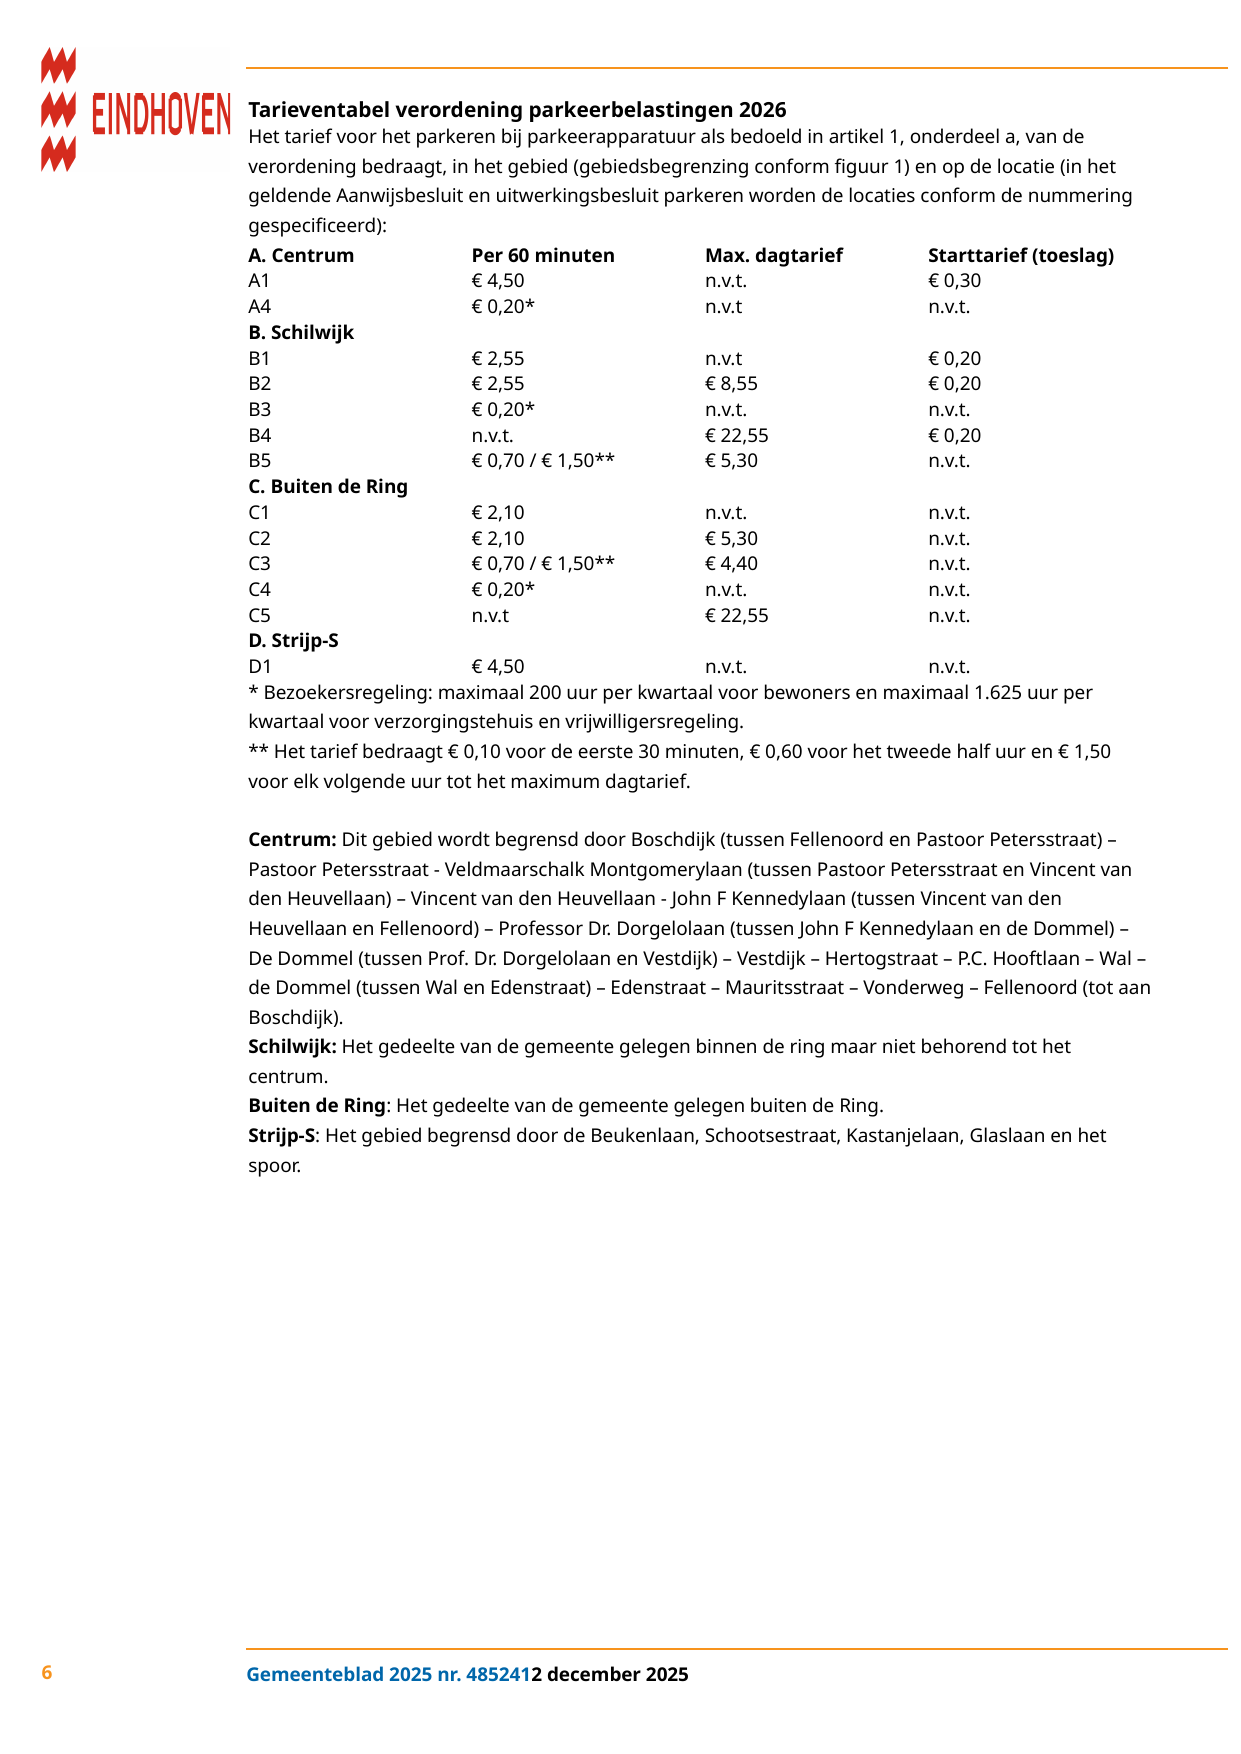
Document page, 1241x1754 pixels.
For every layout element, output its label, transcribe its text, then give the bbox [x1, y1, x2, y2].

table_cell n.v.t. [705, 654, 928, 679]
table_cell n.v.t. [705, 499, 928, 525]
table_cell [928, 319, 1152, 345]
table_cell B5 [248, 448, 471, 473]
table_cell € 0,70 / € 1,50** [471, 448, 705, 473]
table_cell € 22,55 [705, 422, 928, 448]
table_cell € 2,55 [471, 370, 705, 396]
table_cell n.v.t. [928, 499, 1152, 525]
table_cell A4 [248, 293, 471, 319]
text Centrum: Dit gebied wordt begrensd door Boschdijk (tussen Fellenoord en Pastoor Petersstraat) – Pastoor Petersstraat - Veldmaarschalk Montgomerylaan (tussen Pastoor Petersstraat en Vincent van den Heuvellaan) – Vincent van den Heuvellaan - John F Kennedylaan (tussen Vincent van den Heuvellaan en Fellenoord) – Professor Dr. Dorgelolaan (tussen John F Kennedylaan en de Dommel) – De Dommel (tussen Prof. Dr. Dorgelolaan en Vestdijk) – Vestdijk – Hertogstraat – P.C. Hooftlaan – Wal – de Dommel (tussen Wal en Edenstraat) – Edenstraat – Mauritsstraat – Vonderweg – Fellenoord (tot aan Boschdijk). [248, 826, 1152, 1030]
table_cell C. Buiten de Ring [248, 473, 471, 499]
table_cell € 2,10 [471, 525, 705, 551]
table_cell € 0,20 [928, 422, 1152, 448]
table_cell € 8,55 [705, 370, 928, 396]
table_cell n.v.t. [471, 422, 705, 448]
table_cell n.v.t. [928, 525, 1152, 551]
text Het tarief voor het parkeren bij parkeerapparatuur als bedoeld in artikel 1, onderdeel a, van de verordening bedraagt, in het gebied (gebiedsbegrenzing conform figuur 1) en op de locatie (in het geldende Aanwijsbesluit en uitwerkingsbesluit parkeren worden de locaties conform de nummering gespecificeerd): [248, 123, 1152, 238]
table_cell € 22,55 [705, 602, 928, 628]
table_cell [705, 319, 928, 345]
table_cell € 0,20* [471, 576, 705, 602]
table_header A. Centrum [248, 242, 471, 267]
table_cell € 2,10 [471, 499, 705, 525]
table_cell n.v.t. [928, 654, 1152, 679]
table_cell € 5,30 [705, 448, 928, 473]
table_cell [471, 319, 705, 345]
table_cell n.v.t. [705, 268, 928, 293]
table_cell B4 [248, 422, 471, 448]
table_cell n.v.t [471, 602, 705, 628]
table_cell n.v.t. [928, 396, 1152, 422]
table_cell C2 [248, 525, 471, 551]
table_cell [471, 473, 705, 499]
table_cell C4 [248, 576, 471, 602]
table_cell * Bezoekersregeling: maximaal 200 uur per kwartaal voor bewoners en maximaal 1.625 uur per kwartaal voor verzorgingstehuis en vrijwilligersregeling. ** Het tarief bedraagt € 0,10 voor de eerste 30 minuten, € 0,60 voor het tweede half uur en € 1,50 voor elk volgende uur tot het maximum dagtarief. [248, 679, 1152, 794]
table_cell € 0,20* [471, 396, 705, 422]
table_cell [471, 628, 705, 653]
text Buiten de Ring: Het gedeelte van de gemeente gelegen buiten de Ring. [248, 1093, 1152, 1118]
table_cell € 0,20* [471, 293, 705, 319]
text Tarieventabel verordening parkeerbelastingen 2026 [248, 95, 1152, 123]
table_cell n.v.t. [928, 551, 1152, 576]
table_cell n.v.t. [928, 448, 1152, 473]
table_cell n.v.t. [928, 602, 1152, 628]
table_cell [705, 473, 928, 499]
table_cell € 5,30 [705, 525, 928, 551]
table_cell € 0,20 [928, 370, 1152, 396]
table_cell n.v.t. [928, 293, 1152, 319]
table_cell € 4,40 [705, 551, 928, 576]
table_cell € 0,30 [928, 268, 1152, 293]
table_cell € 4,50 [471, 268, 705, 293]
table_cell B3 [248, 396, 471, 422]
table_cell n.v.t [705, 345, 928, 370]
table_cell B2 [248, 370, 471, 396]
text Schilwijk: Het gedeelte van de gemeente gelegen binnen de ring maar niet behorend tot het centrum. [248, 1033, 1152, 1089]
picture [41, 47, 231, 172]
table_cell B1 [248, 345, 471, 370]
table_cell [705, 628, 928, 653]
table_cell C3 [248, 551, 471, 576]
table_cell B. Schilwijk [248, 319, 471, 345]
table_cell € 2,55 [471, 345, 705, 370]
table_cell D1 [248, 654, 471, 679]
table_cell n.v.t. [705, 576, 928, 602]
table_cell C1 [248, 499, 471, 525]
table_cell A1 [248, 268, 471, 293]
table_cell [928, 473, 1152, 499]
text Strijp-S: Het gebied begrensd door de Beukenlaan, Schootsestraat, Kastanjelaan, Glaslaan en het spoor. [248, 1122, 1152, 1178]
table_cell n.v.t. [928, 576, 1152, 602]
table_cell € 4,50 [471, 654, 705, 679]
table_cell [928, 628, 1152, 653]
table_header Starttarief (toeslag) [928, 242, 1152, 267]
table_cell D. Strijp-S [248, 628, 471, 653]
table_cell C5 [248, 602, 471, 628]
table_cell n.v.t [705, 293, 928, 319]
table_cell € 0,20 [928, 345, 1152, 370]
table_cell n.v.t. [705, 396, 928, 422]
table_header Max. dagtarief [705, 242, 928, 267]
table_cell € 0,70 / € 1,50** [471, 551, 705, 576]
table_header Per 60 minuten [471, 242, 705, 267]
